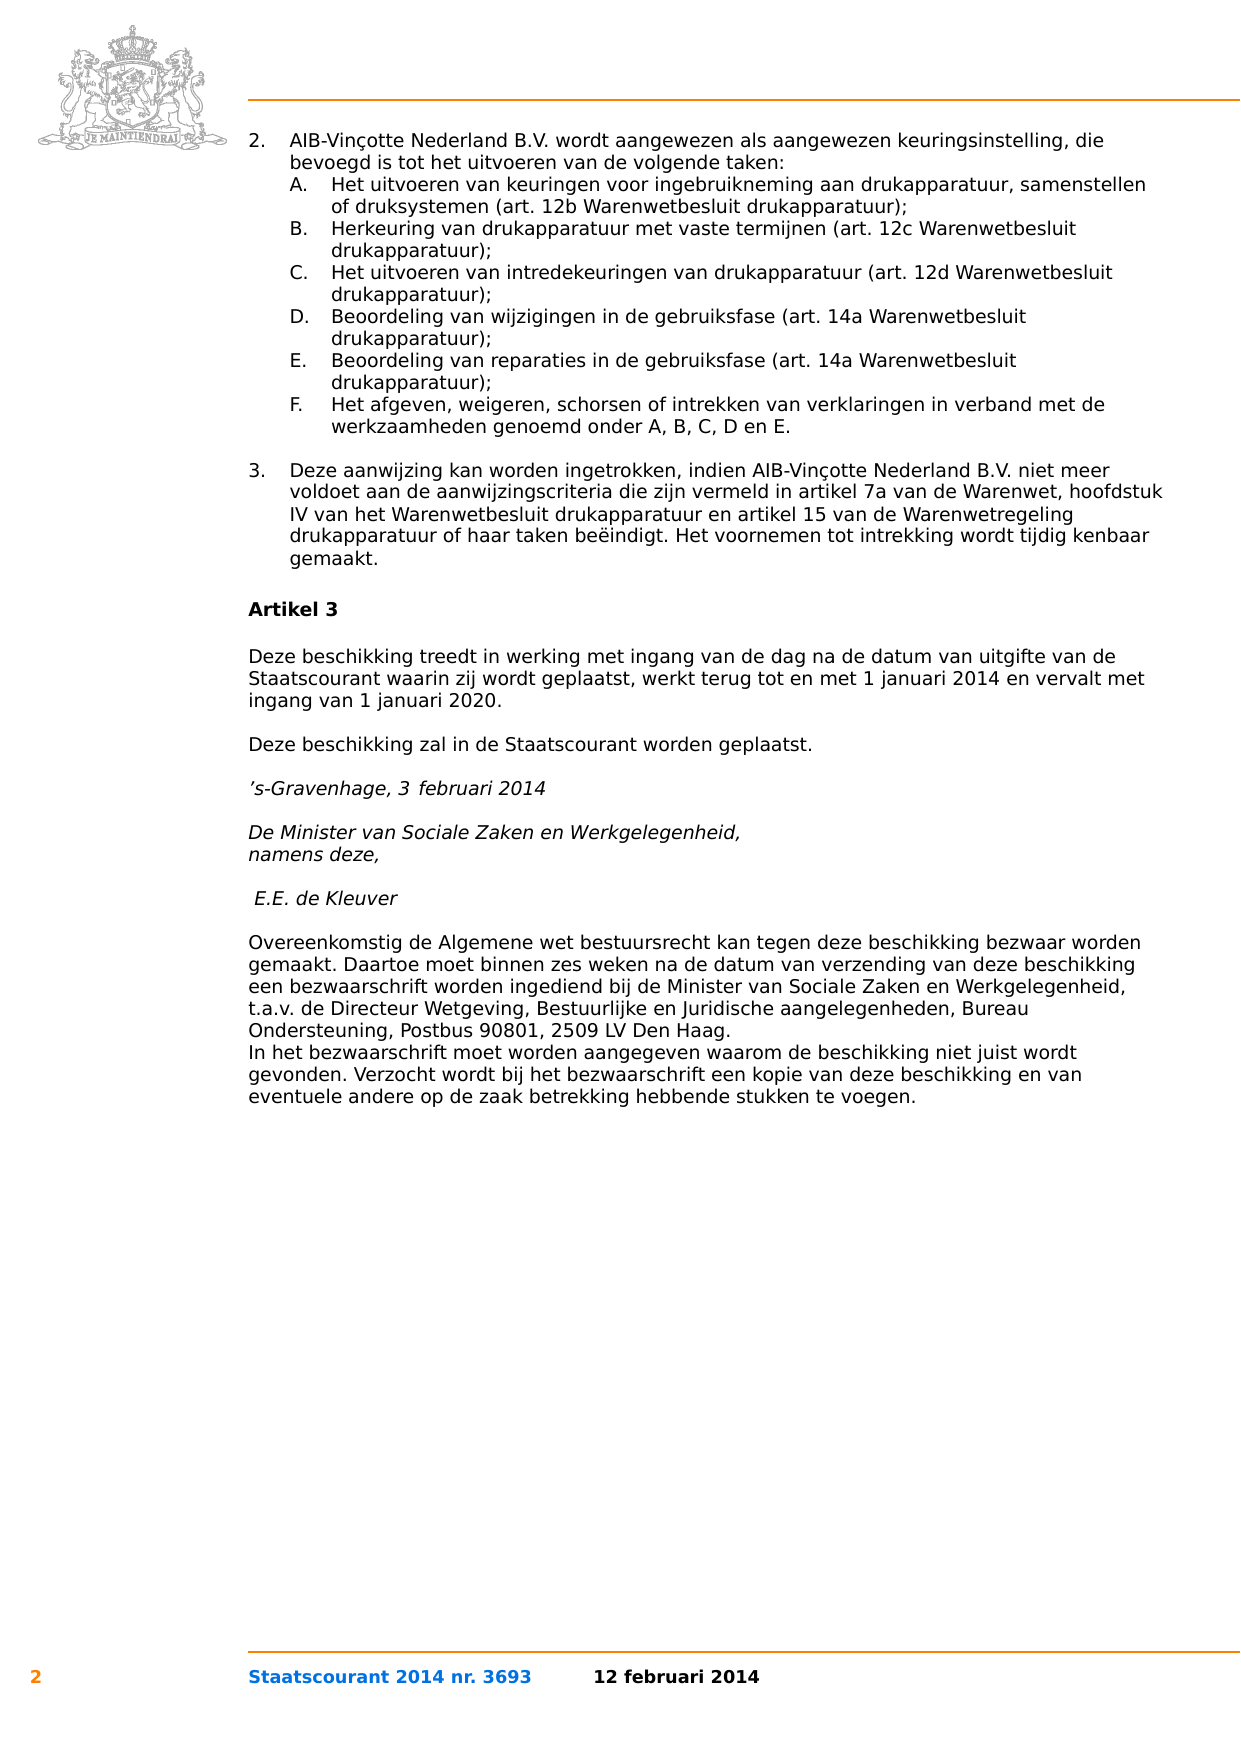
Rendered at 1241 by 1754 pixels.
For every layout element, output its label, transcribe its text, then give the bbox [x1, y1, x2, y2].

text Overeenkomstig de Algemene wet bestuursrecht kan tegen deze beschikking bezwaar worden gemaakt. Daartoe moet binnen zes weken na de datum van verzending van deze beschikking een bezwaarschrift worden ingediend bij de Minister van Sociale Zaken en Werkgelegenheid, t.a.v. de Directeur Wetgeving, Bestuurlijke en Juridische aangelegenheden, Bureau Ondersteuning, Postbus 90801, 2509 LV Den Haag. [248, 932, 1163, 1042]
text A. Het uitvoeren van keuringen voor ingebruikneming aan drukapparatuur, samenstellen of druksystemen (art. 12b Warenwetbesluit drukapparatuur); [289, 174, 1163, 218]
text Deze beschikking zal in de Staatscourant worden geplaatst. [248, 734, 1163, 756]
text In het bezwaarschrift moet worden aangegeven waarom de beschikking niet juist wordt gevonden. Verzocht wordt bij het bezwaarschrift een kopie van deze beschikking en van eventuele andere op de zaak betrekking hebbende stukken te voegen. [248, 1042, 1163, 1107]
text D. Beoordeling van wijzigingen in de gebruiksfase (art. 14a Warenwetbesluit drukapparatuur); [289, 306, 1163, 350]
text E. Beoordeling van reparaties in de gebruiksfase (art. 14a Warenwetbesluit drukapparatuur); [289, 350, 1163, 394]
text Deze beschikking treedt in werking met ingang van de dag na de datum van uitgifte van de Staatscourant waarin zij wordt geplaatst, werkt terug tot en met 1 januari 2014 en vervalt met ingang van 1 januari 2020. [248, 646, 1163, 712]
text ’s-Gravenhage, 3 februari 2014 [248, 778, 1163, 800]
text F. Het afgeven, weigeren, schorsen of intrekken van verklaringen in verband met de werkzaamheden genoemd onder A, B, C, D en E. [289, 394, 1163, 438]
text 2. AIB-Vinçotte Nederland B.V. wordt aangewezen als aangewezen keuringsinstelling, die bevoegd is tot het uitvoeren van de volgende taken: [248, 130, 1163, 174]
text De Minister van Sociale Zaken en Werkgelegenheid, namens deze, E.E. de Kleuver [248, 822, 1163, 910]
text C. Het uitvoeren van intredekeuringen van drukapparatuur (art. 12d Warenwetbesluit drukapparatuur); [289, 262, 1163, 306]
text 3. Deze aanwijzing kan worden ingetrokken, indien AIB-Vinçotte Nederland B.V. niet meer voldoet aan de aanwijzingscriteria die zijn vermeld in artikel 7a van de Warenwet, hoofdstuk IV van het Warenwetbesluit drukapparatuur en artikel 15 van de Warenwetregeling drukapparatuur of haar taken beëindigt. Het voornemen tot intrekking wordt tijdig kenbaar gemaakt. [248, 459, 1163, 569]
subtitle Artikel 3 [248, 599, 1163, 621]
picture [38, 25, 227, 150]
text B. Herkeuring van drukapparatuur met vaste termijnen (art. 12c Warenwetbesluit drukapparatuur); [289, 218, 1163, 262]
